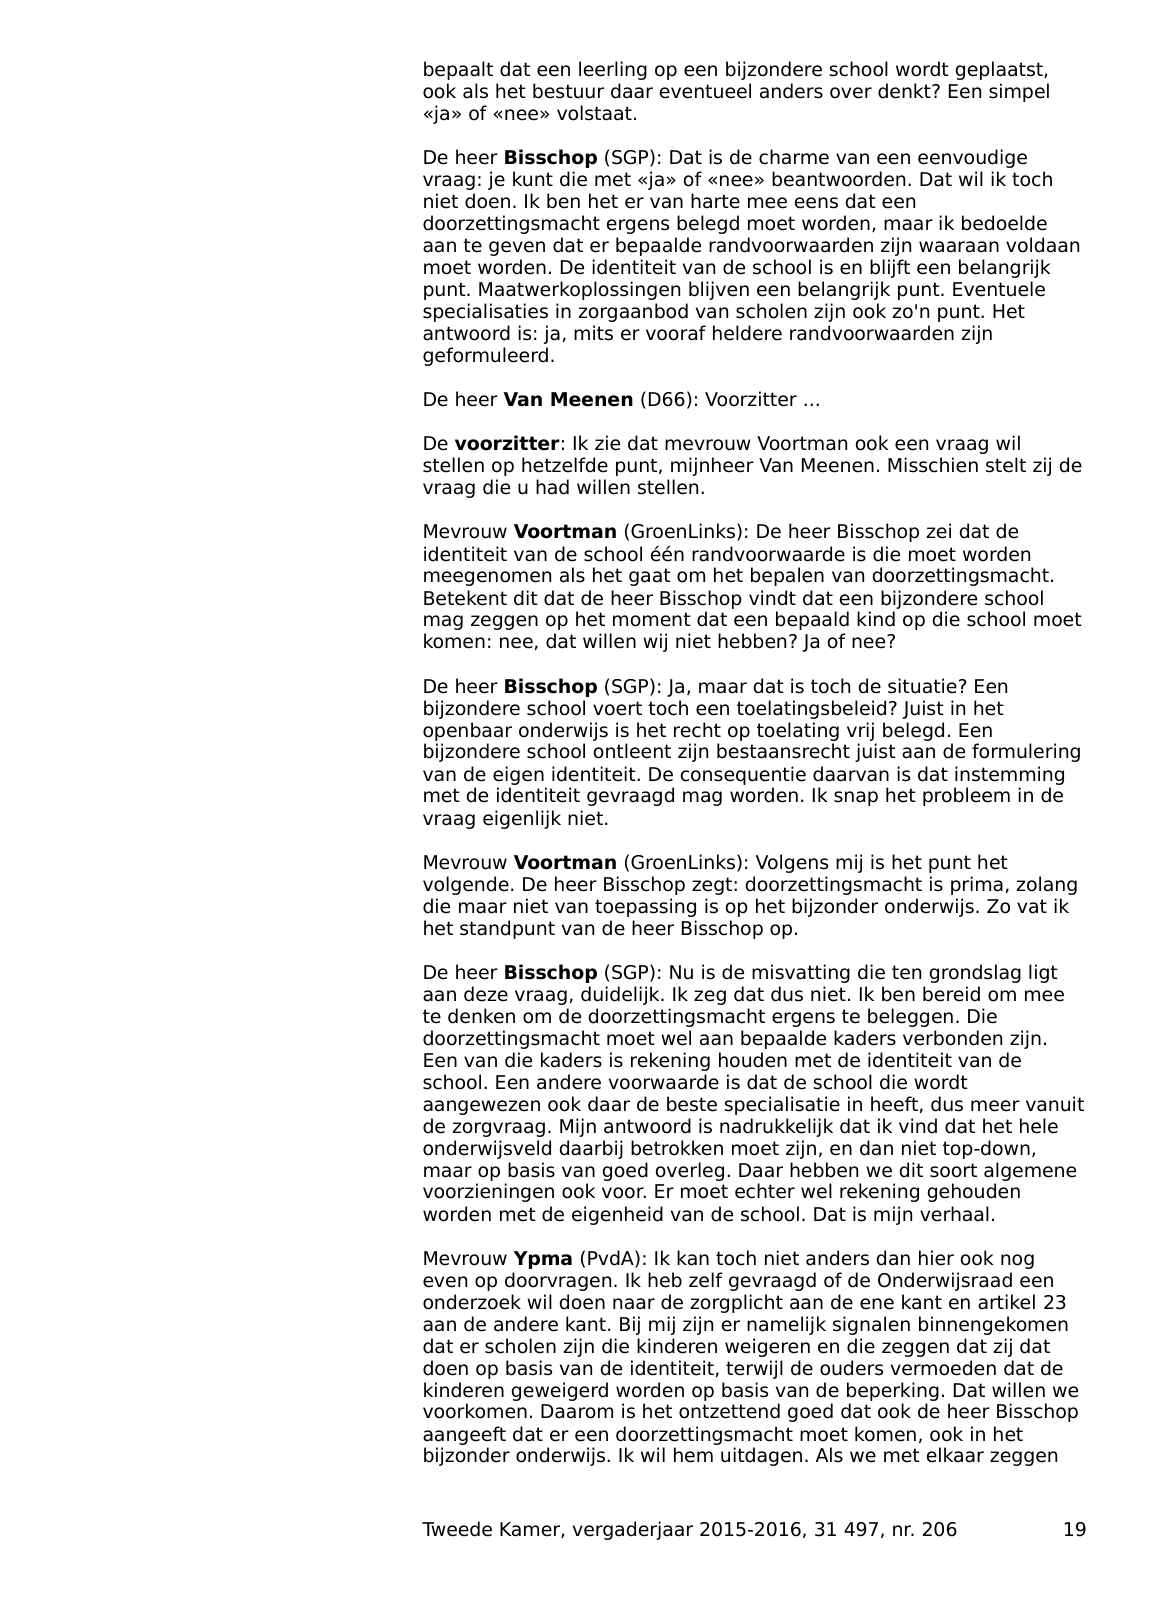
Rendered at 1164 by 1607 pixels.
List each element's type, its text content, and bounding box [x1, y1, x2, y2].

text De heer Van Meenen (D66): Voorzitter ... [422, 389, 1087, 411]
text De voorzitter: Ik zie dat mevrouw Voortman ook een vraag wil stellen op hetzelfde punt, mijnheer Van Meenen. Misschien stelt zij de vraag die u had willen stellen. [422, 433, 1087, 499]
text Mevrouw Ypma (PvdA): Ik kan toch niet anders dan hier ook nog even op doorvragen. Ik heb zelf gevraagd of de Onderwijsraad een onderzoek wil doen naar de zorgplicht aan de ene kant en artikel 23 aan de andere kant. Bij mij zijn er namelijk signalen binnengekomen dat er scholen zijn die kinderen weigeren en die zeggen dat zij dat doen op basis van de identiteit, terwijl de ouders vermoeden dat de kinderen geweigerd worden op basis van de beperking. Dat willen we voorkomen. Daarom is het ontzettend goed dat ook de heer Bisschop aangeeft dat er een doorzettingsmacht moet komen, ook in het bijzonder onderwijs. Ik wil hem uitdagen. Als we met elkaar zeggen [422, 1248, 1087, 1467]
text Mevrouw Voortman (GroenLinks): De heer Bisschop zei dat de identiteit van de school één randvoorwaarde is die moet worden meegenomen als het gaat om het bepalen van doorzettingsmacht. Betekent dit dat de heer Bisschop vindt dat een bijzondere school mag zeggen op het moment dat een bepaald kind op die school moet komen: nee, dat willen wij niet hebben? Ja of nee? [422, 521, 1087, 653]
text De heer Bisschop (SGP): Ja, maar dat is toch de situatie? Een bijzondere school voert toch een toelatingsbeleid? Juist in het openbaar onderwijs is het recht op toelating vrij belegd. Een bijzondere school ontleent zijn bestaansrecht juist aan de formulering van de eigen identiteit. De consequentie daarvan is dat instemming met de identiteit gevraagd mag worden. Ik snap het probleem in de vraag eigenlijk niet. [422, 676, 1087, 829]
text De heer Bisschop (SGP): Nu is de misvatting die ten grondslag ligt aan deze vraag, duidelijk. Ik zeg dat dus niet. Ik ben bereid om mee te denken om de doorzettingsmacht ergens te beleggen. Die doorzettingsmacht moet wel aan bepaalde kaders verbonden zijn. Een van die kaders is rekening houden met de identiteit van de school. Een andere voorwaarde is dat de school die wordt aangewezen ook daar de beste specialisatie in heeft, dus meer vanuit de zorgvraag. Mijn antwoord is nadrukkelijk dat ik vind dat het hele onderwijsveld daarbij betrokken moet zijn, en dan niet top-down, maar op basis van goed overleg. Daar hebben we dit soort algemene voorzieningen ook voor. Er moet echter wel rekening gehouden worden met de eigenheid van de school. Dat is mijn verhaal. [422, 962, 1087, 1225]
text bepaalt dat een leerling op een bijzondere school wordt geplaatst, ook als het bestuur daar eventueel anders over denkt? Een simpel «ja» of «nee» volstaat. [422, 59, 1087, 125]
text Mevrouw Voortman (GroenLinks): Volgens mij is het punt het volgende. De heer Bisschop zegt: doorzettingsmacht is prima, zolang die maar niet van toepassing is op het bijzonder onderwijs. Zo vat ik het standpunt van de heer Bisschop op. [422, 852, 1087, 939]
text De heer Bisschop (SGP): Dat is de charme van een eenvoudige vraag: je kunt die met «ja» of «nee» beantwoorden. Dat wil ik toch niet doen. Ik ben het er van harte mee eens dat een doorzettingsmacht ergens belegd moet worden, maar ik bedoelde aan te geven dat er bepaalde randvoorwaarden zijn waaraan voldaan moet worden. De identiteit van de school is en blijft een belangrijk punt. Maatwerkoplossingen blijven een belangrijk punt. Eventuele specialisaties in zorgaanbod van scholen zijn ook zo'n punt. Het antwoord is: ja, mits er vooraf heldere randvoorwaarden zijn geformuleerd. [422, 147, 1087, 367]
